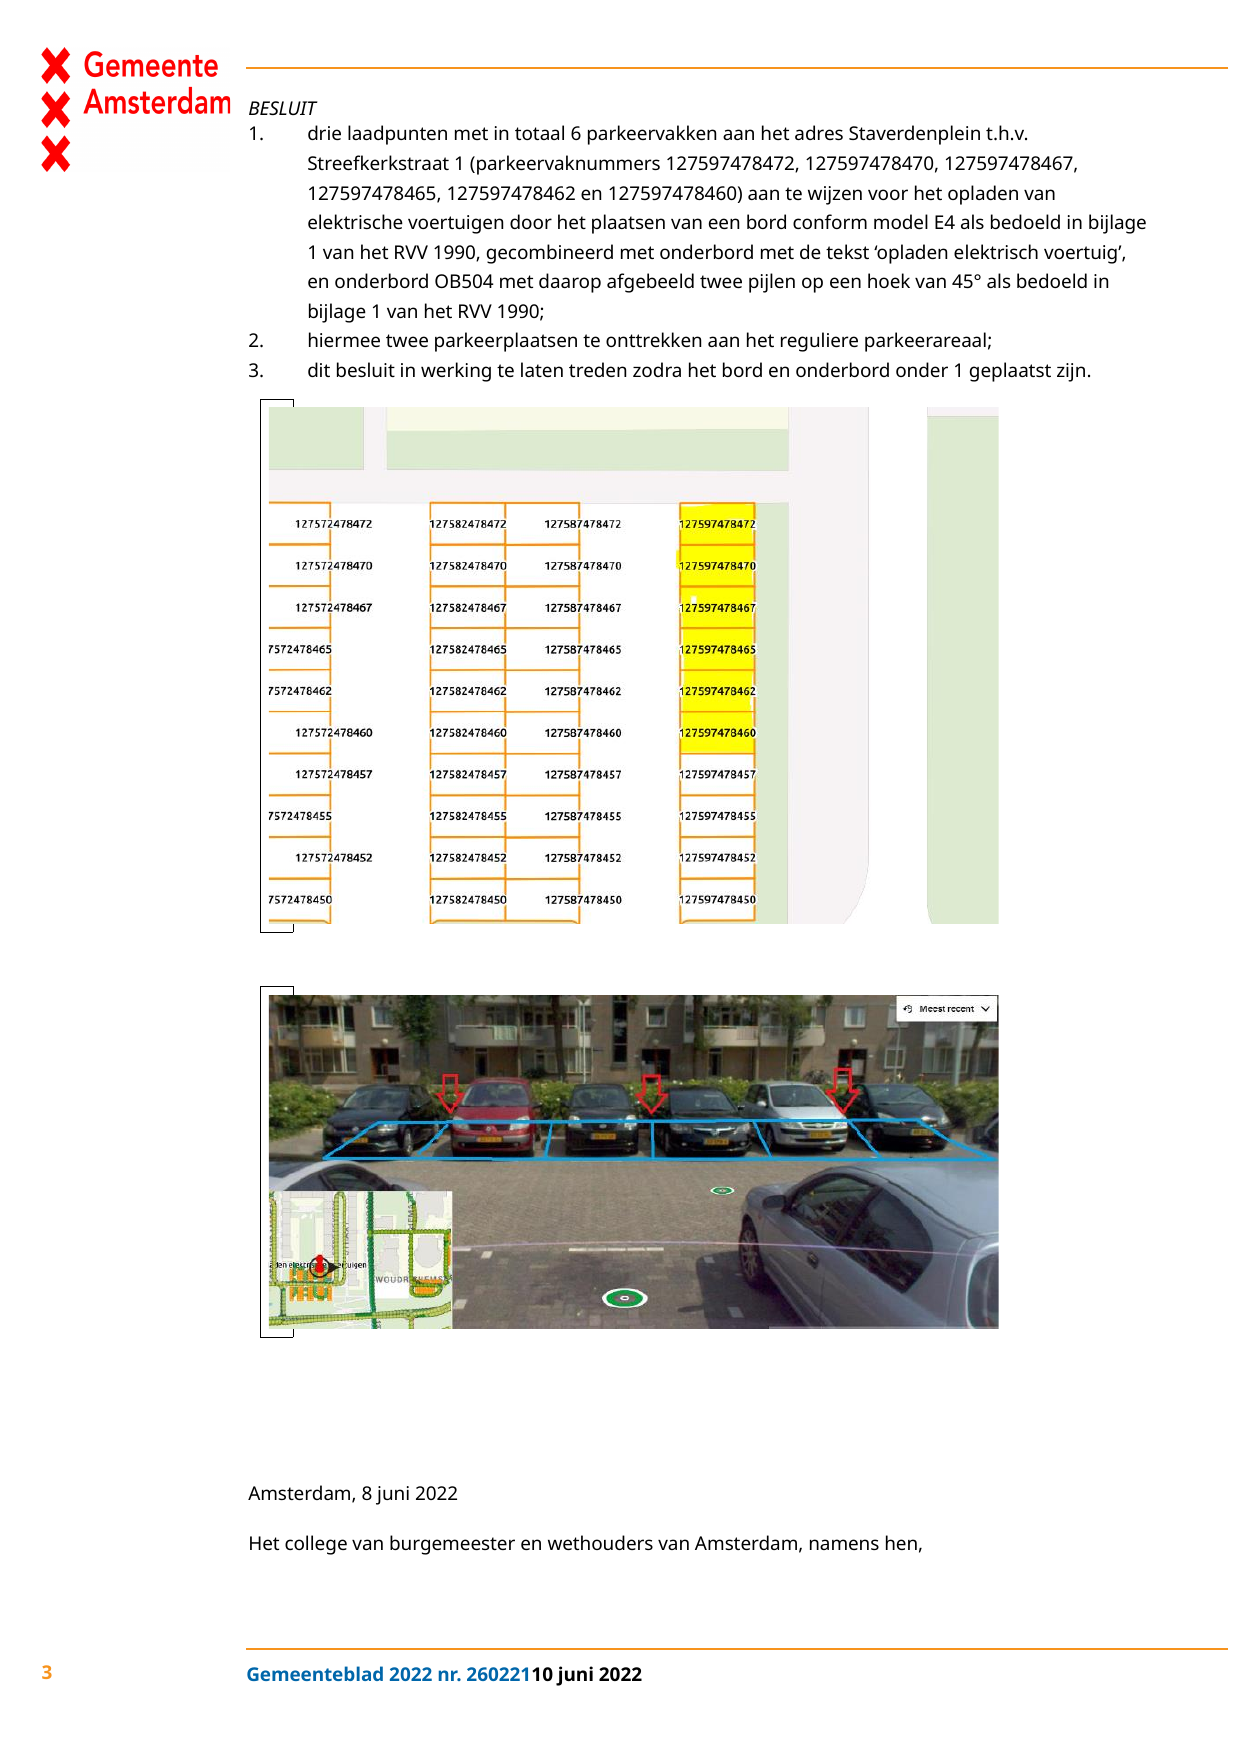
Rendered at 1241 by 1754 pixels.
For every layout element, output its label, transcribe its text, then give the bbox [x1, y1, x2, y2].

list hiermee twee parkeerplaatsen te onttrekken aan het reguliere parkeerareaal; [248, 328, 1152, 353]
text Het college van burgemeester en wethouders van Amsterdam, namens hen, [248, 1531, 1152, 1556]
list drie laadpunten met in totaal 6 parkeervakken aan het adres Staverdenplein t.h.v. Streefkerkstraat 1 (parkeervaknummers 127597478472, 127597478470, 127597478467, 127597478465, 127597478462 en 127597478460) aan te wijzen voor het opladen van elektrische voertuigen door het plaatsen van een bord conform model E4 als bedoeld in bijlage 1 van het RVV 1990, gecombineerd met onderbord met de tekst ‘opladen elektrisch voertuig’, en onderbord OB504 met daarop afgebeeld twee pijlen op een hoek van 45° als bedoeld in bijlage 1 van het RVV 1990; [248, 121, 1152, 324]
list dit besluit in werking te laten treden zodra het bord en onderbord onder 1 geplaatst zijn. [248, 357, 1152, 383]
picture [268, 407, 999, 924]
text Amsterdam, 8 juni 2022 [248, 1480, 1152, 1506]
picture [268, 995, 999, 1329]
text BESLUIT [248, 95, 1152, 121]
picture [41, 47, 231, 172]
